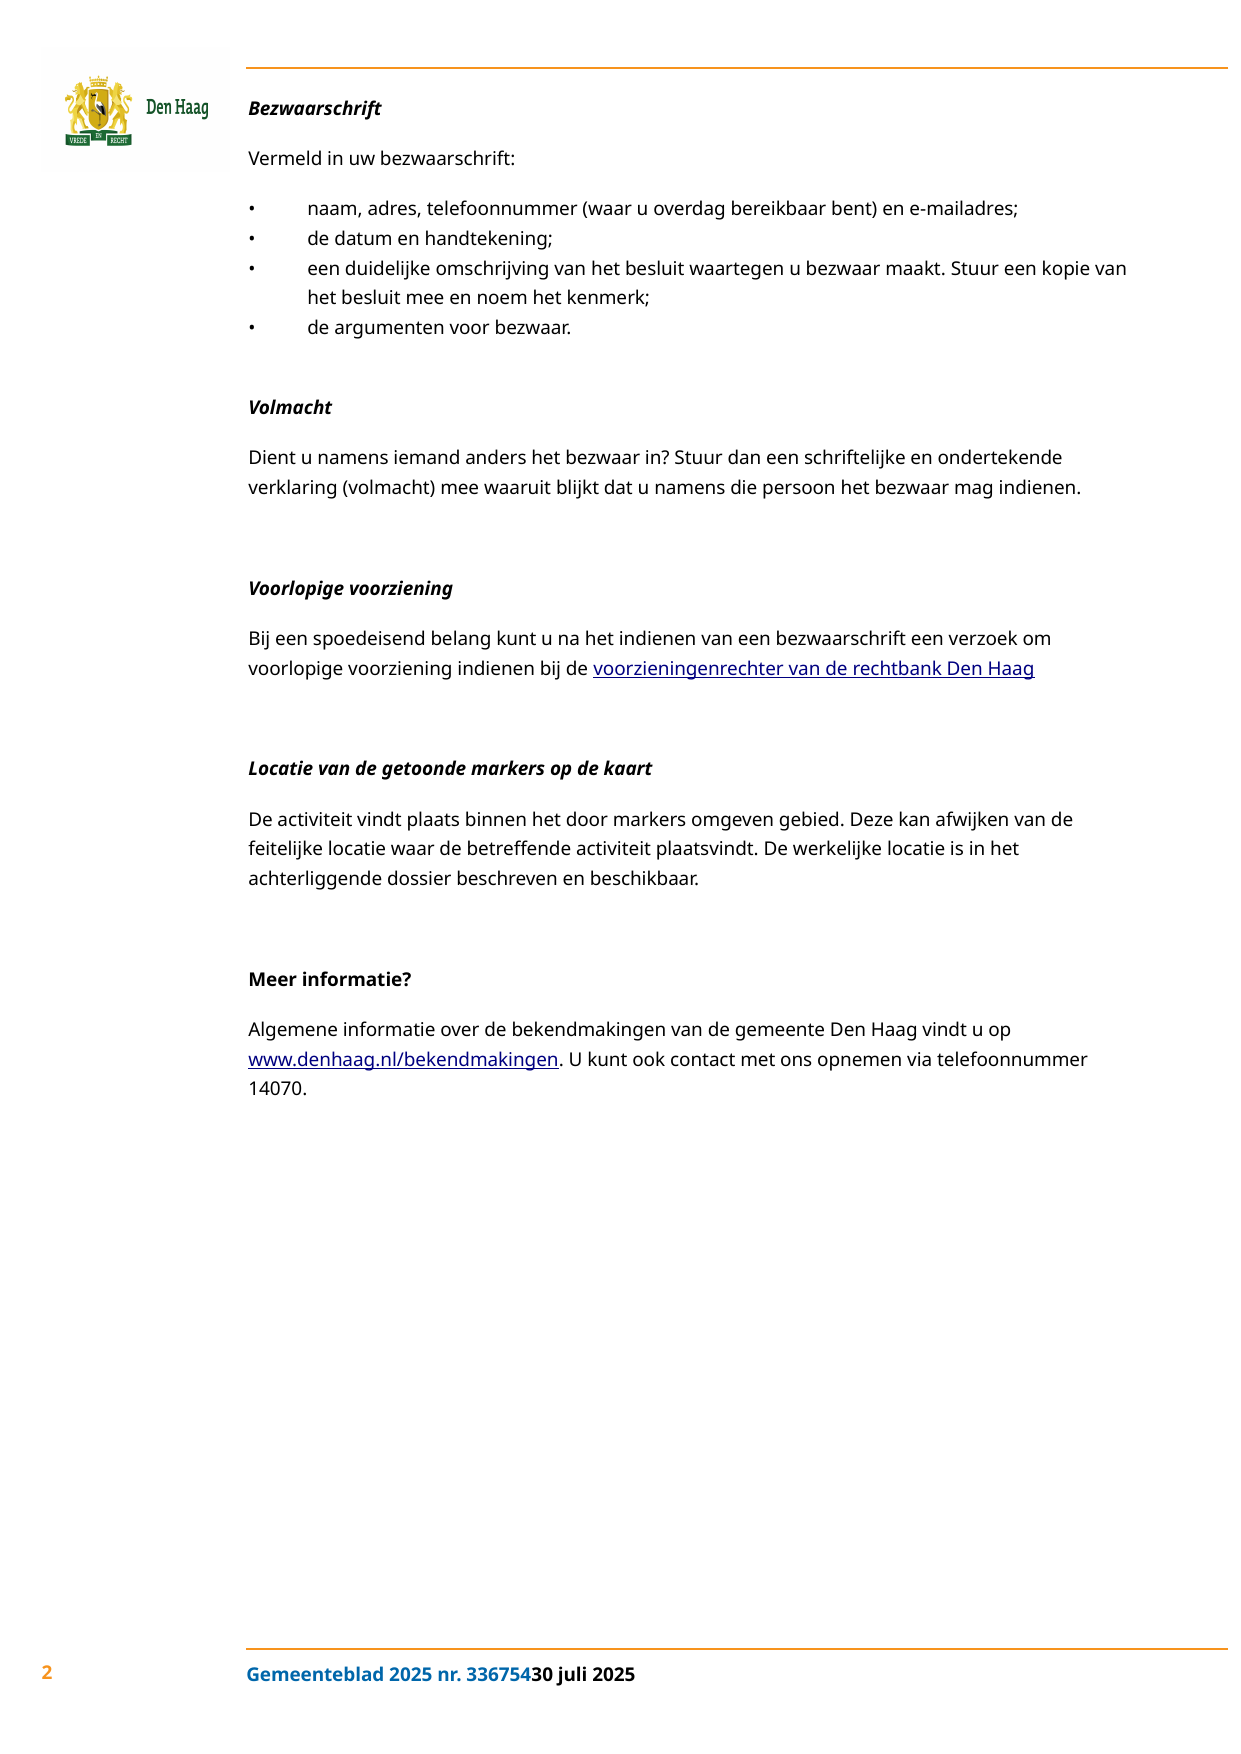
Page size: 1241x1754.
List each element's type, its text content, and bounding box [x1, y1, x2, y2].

list de argumenten voor bezwaar. [248, 314, 1152, 340]
text De activiteit vindt plaats binnen het door markers omgeven gebied. Deze kan afwijken van de feitelijke locatie waar de betreffende activiteit plaatsvindt. De werkelijke locatie is in het achterliggende dossier beschreven en beschikbaar. [248, 806, 1152, 891]
text Algemene informatie over de bekendmakingen van de gemeente Den Haag vindt u op www.denhaag.nl/bekendmakingen. U kunt ook contact met ons opnemen via telefoonnummer 14070. [248, 1016, 1152, 1101]
text Bij een spoedeisend belang kunt u na het indienen van een bezwaarschrift een verzoek om voorlopige voorziening indienen bij de voorzieningenrechter van de rechtbank Den Haag [248, 625, 1152, 681]
list de datum en handtekening; [248, 225, 1152, 251]
text Bezwaarschrift [248, 95, 1152, 121]
text Meer informatie? [248, 966, 1152, 992]
picture [41, 47, 231, 172]
text Volmacht [248, 394, 1152, 420]
text Voorlopige voorziening [248, 575, 1152, 601]
text Dient u namens iemand anders het bezwaar in? Stuur dan een schriftelijke en ondertekende verklaring (volmacht) mee waaruit blijkt dat u namens die persoon het bezwaar mag indienen. [248, 444, 1152, 500]
text Vermeld in uw bezwaarschrift: [248, 145, 1152, 171]
text Locatie van de getoonde markers op de kaart [248, 756, 1152, 781]
list een duidelijke omschrijving van het besluit waartegen u bezwaar maakt. Stuur een kopie van het besluit mee en noem het kenmerk; [248, 255, 1152, 310]
list naam, adres, telefoonnummer (waar u overdag bereikbaar bent) en e-mailadres; [248, 196, 1152, 221]
